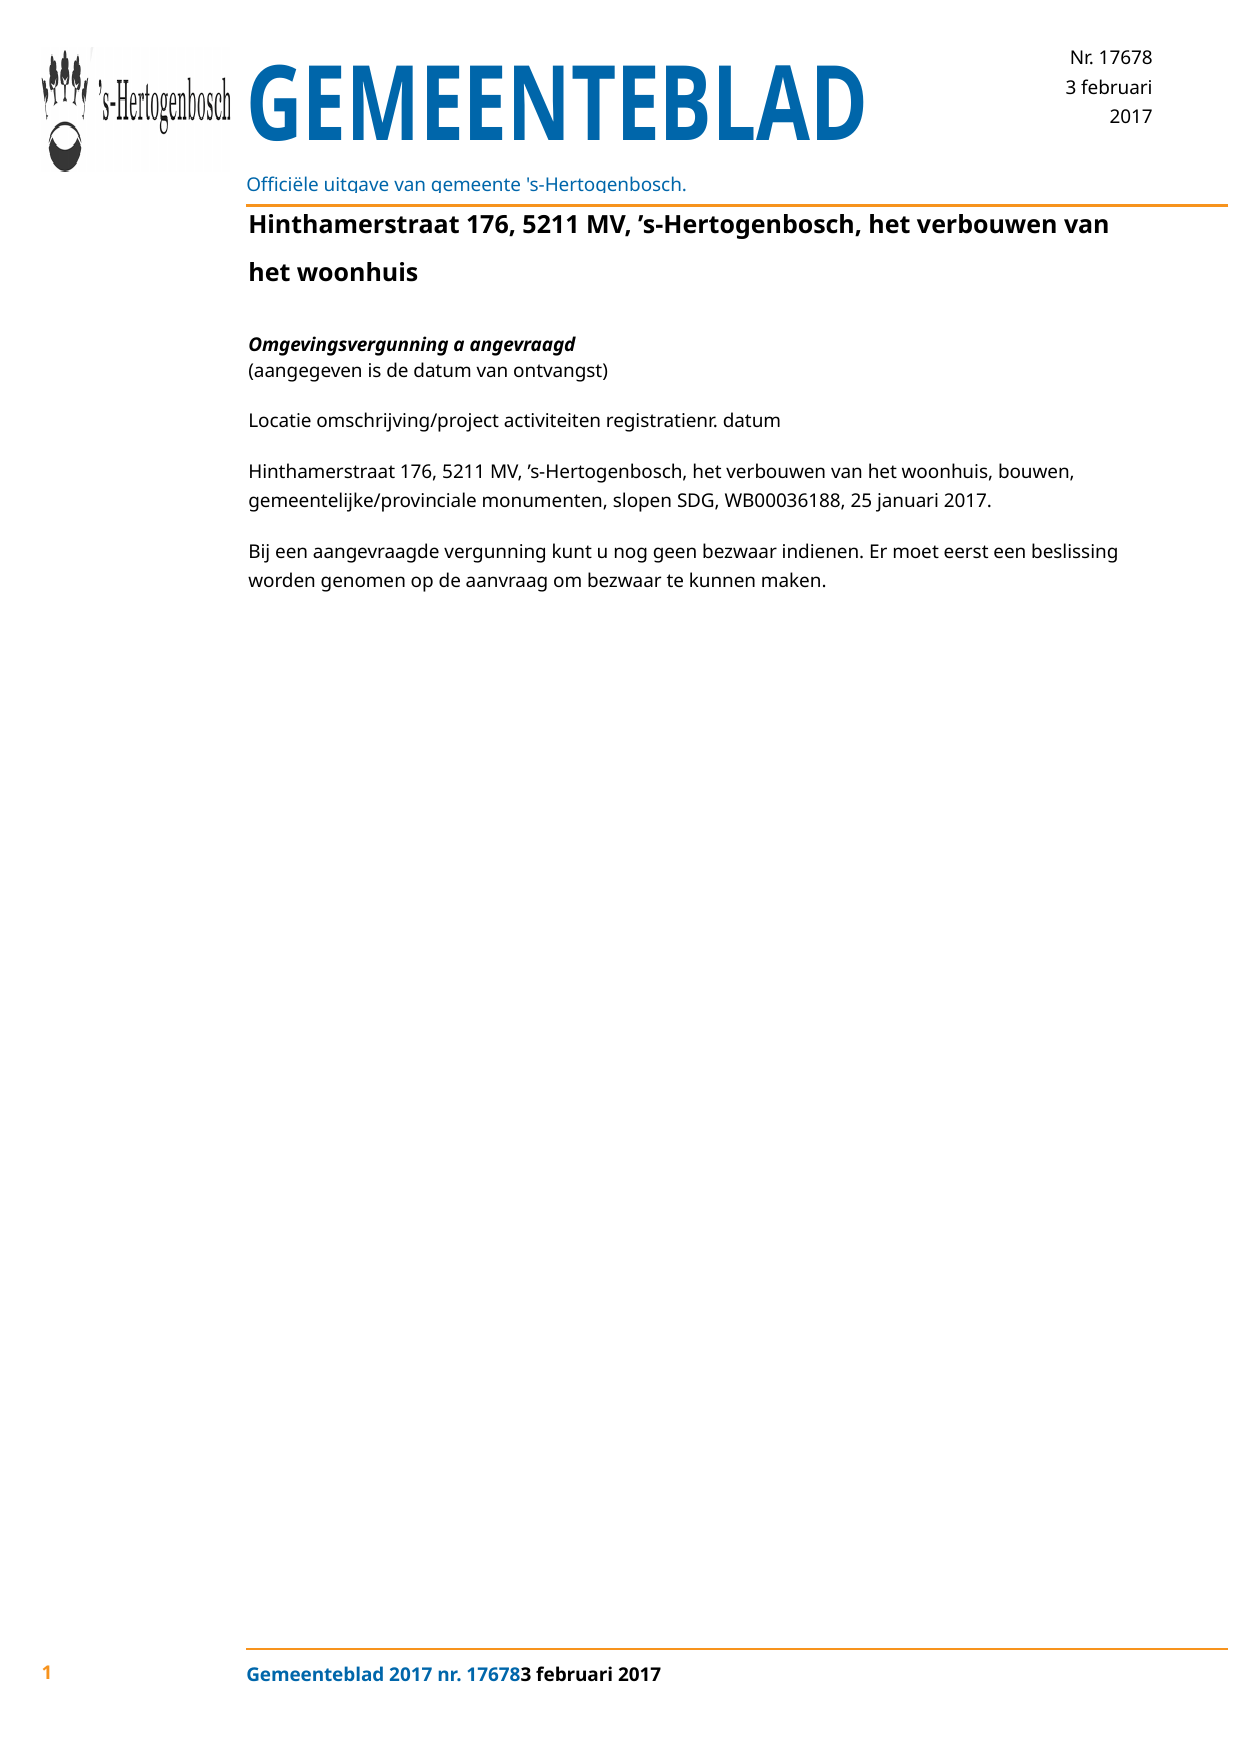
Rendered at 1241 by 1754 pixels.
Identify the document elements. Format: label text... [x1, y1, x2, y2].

text Bij een aangevraagde vergunning kunt u nog geen bezwaar indienen. Er moet eerst een beslissing worden genomen op de aanvraag om bezwaar te kunnen maken. [248, 538, 1152, 593]
text Hinthamerstraat 176, 5211 MV, ’s-Hertogenbosch, het verbouwen van het woonhuis [248, 207, 1152, 288]
text Omgevingsvergunning a angevraagd [248, 331, 1152, 357]
text Hinthamerstraat 176, 5211 MV, ’s-Hertogenbosch, het verbouwen van het woonhuis, bouwen, gemeentelijke/provinciale monumenten, slopen SDG, WB00036188, 25 januari 2017. [248, 458, 1152, 513]
text Locatie omschrijving/project activiteiten registratienr. datum [248, 408, 1152, 433]
picture [41, 47, 231, 172]
text (aangegeven is de datum van ontvangst) [248, 357, 1152, 383]
